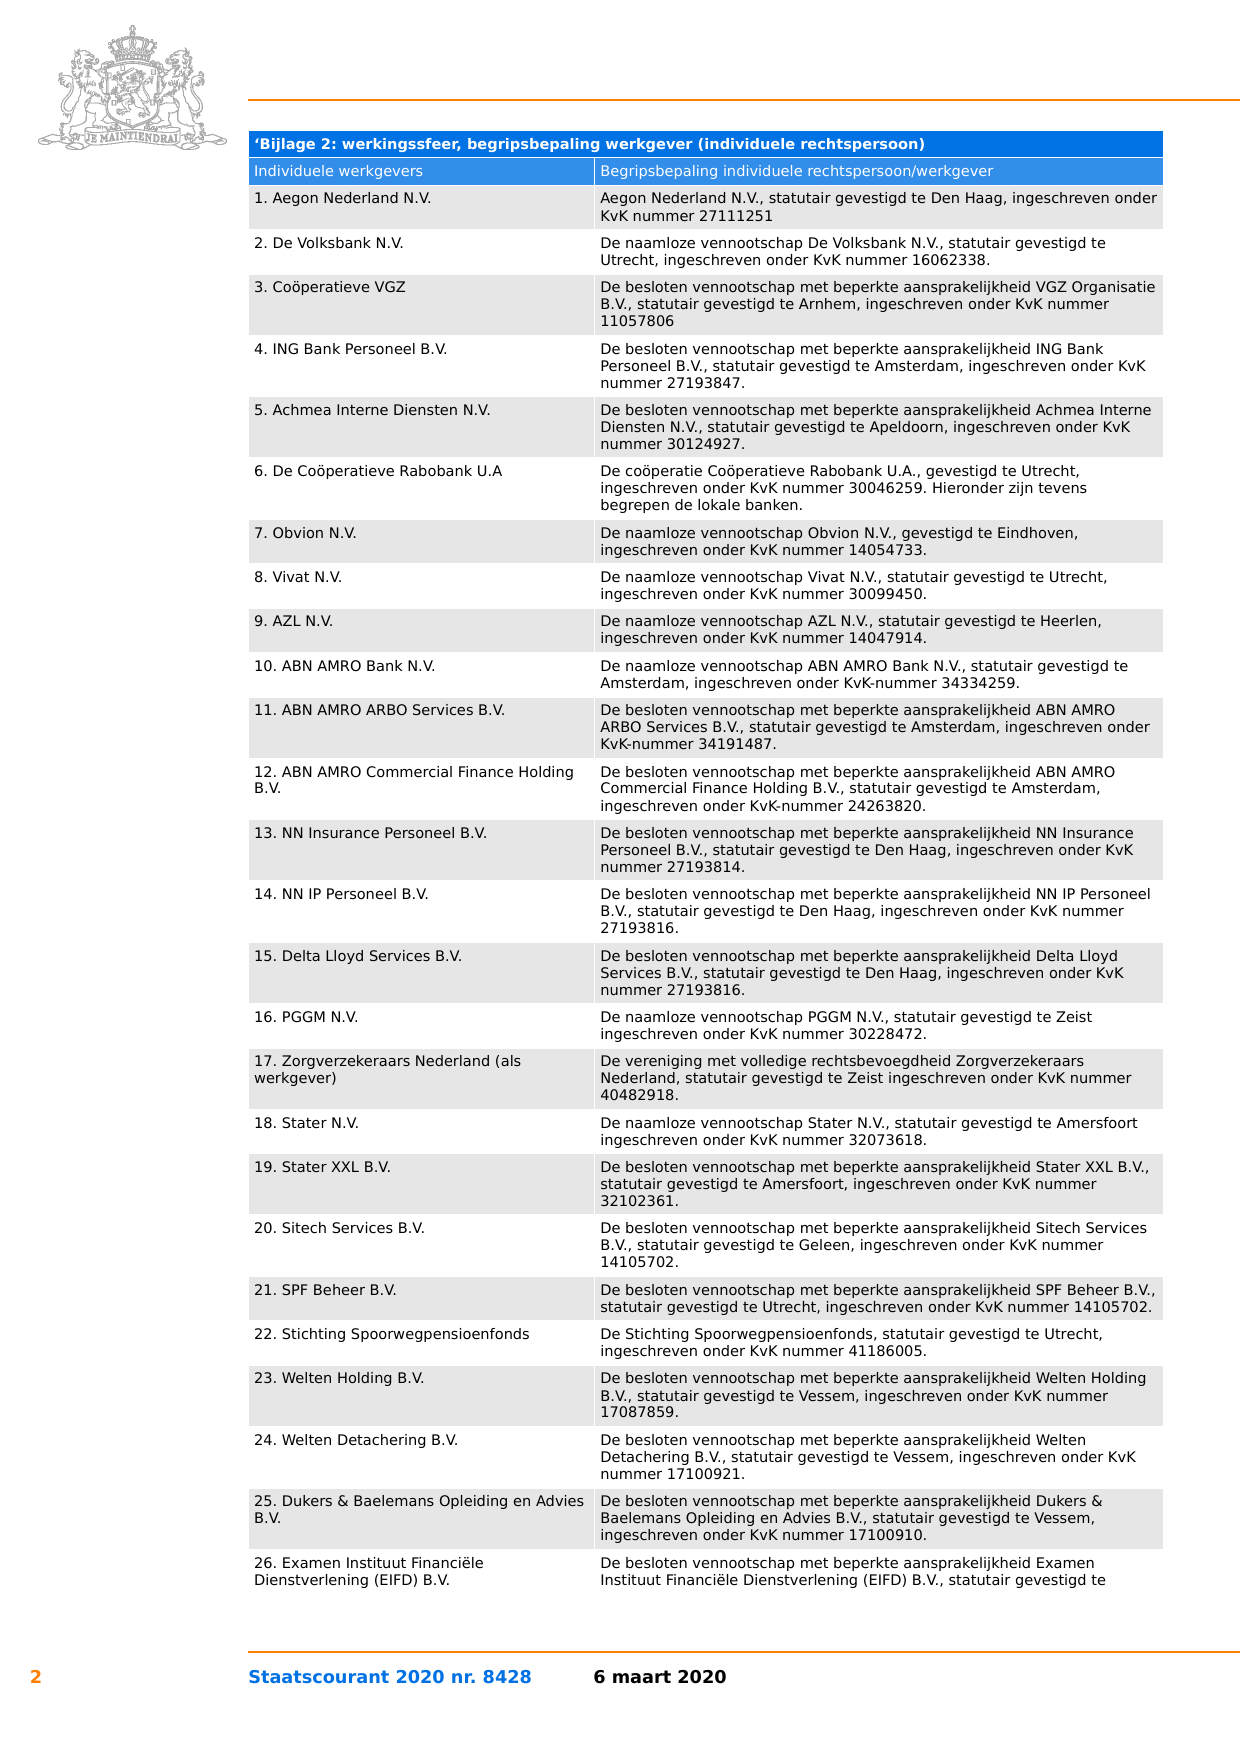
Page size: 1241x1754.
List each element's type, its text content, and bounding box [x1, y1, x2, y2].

table_cell 22. Stichting Spoorwegpensioenfonds [249, 1321, 594, 1365]
table_cell 23. Welten Holding B.V. [249, 1366, 594, 1426]
table_cell 5. Achmea Interne Diensten N.V. [249, 397, 594, 457]
table_cell De naamloze vennootschap AZL N.V., statutair gevestigd te Heerlen, ingeschreven onder KvK nummer 14047914. [595, 609, 1163, 652]
table_cell De naamloze vennootschap PGGM N.V., statutair gevestigd te Zeist ingeschreven onder KvK nummer 30228472. [595, 1004, 1163, 1047]
table_cell 7. Obvion N.V. [249, 520, 594, 563]
table_cell De besloten vennootschap met beperkte aansprakelijkheid Delta Lloyd Services B.V., statutair gevestigd te Den Haag, ingeschreven onder KvK nummer 27193816. [595, 943, 1163, 1003]
table_cell 20. Sitech Services B.V. [249, 1216, 594, 1276]
table_cell 8. Vivat N.V. [249, 564, 594, 608]
table_cell 1. Aegon Nederland N.V. [249, 186, 594, 229]
table_cell De besloten vennootschap met beperkte aansprakelijkheid ING Bank Personeel B.V., statutair gevestigd te Amsterdam, ingeschreven onder KvK nummer 27193847. [595, 336, 1163, 396]
table_cell 3. Coöperatieve VGZ [249, 275, 594, 335]
table_cell De naamloze vennootschap De Volksbank N.V., statutair gevestigd te Utrecht, ingeschreven onder KvK nummer 16062338. [595, 230, 1163, 273]
table_cell De besloten vennootschap met beperkte aansprakelijkheid NN Insurance Personeel B.V., statutair gevestigd te Den Haag, ingeschreven onder KvK nummer 27193814. [595, 820, 1163, 880]
table_cell 11. ABN AMRO ARBO Services B.V. [249, 698, 594, 758]
table_cell 21. SPF Beheer B.V. [249, 1277, 594, 1320]
table_cell De naamloze vennootschap Obvion N.V., gevestigd te Eindhoven, ingeschreven onder KvK nummer 14054733. [595, 520, 1163, 563]
table_cell 13. NN Insurance Personeel B.V. [249, 820, 594, 880]
table_cell De besloten vennootschap met beperkte aansprakelijkheid Sitech Services B.V., statutair gevestigd te Geleen, ingeschreven onder KvK nummer 14105702. [595, 1216, 1163, 1276]
table_cell De besloten vennootschap met beperkte aansprakelijkheid Achmea Interne Diensten N.V., statutair gevestigd te Apeldoorn, ingeschreven onder KvK nummer 30124927. [595, 397, 1163, 457]
table_cell 25. Dukers & Baelemans Opleiding en Advies B.V. [249, 1489, 594, 1549]
table_cell Individuele werkgevers [249, 158, 594, 185]
table_cell 4. ING Bank Personeel B.V. [249, 336, 594, 396]
table_cell 15. Delta Lloyd Services B.V. [249, 943, 594, 1003]
table_cell 9. AZL N.V. [249, 609, 594, 652]
table_cell De Stichting Spoorwegpensioenfonds, statutair gevestigd te Utrecht, ingeschreven onder KvK nummer 41186005. [595, 1321, 1163, 1365]
table_cell 18. Stater N.V. [249, 1110, 594, 1153]
table_cell 6. De Coöperatieve Rabobank U.A [249, 459, 594, 519]
table_cell De besloten vennootschap met beperkte aansprakelijkheid ABN AMRO ARBO Services B.V., statutair gevestigd te Amsterdam, ingeschreven onder KvK-nummer 34191487. [595, 698, 1163, 758]
table_cell De vereniging met volledige rechtsbevoegdheid Zorgverzekeraars Nederland, statutair gevestigd te Zeist ingeschreven onder KvK nummer 40482918. [595, 1049, 1163, 1109]
table_cell 2. De Volksbank N.V. [249, 230, 594, 273]
table_cell Aegon Nederland N.V., statutair gevestigd te Den Haag, ingeschreven onder KvK nummer 27111251 [595, 186, 1163, 229]
table_cell 16. PGGM N.V. [249, 1004, 594, 1047]
table_cell De besloten vennootschap met beperkte aansprakelijkheid NN IP Personeel B.V., statutair gevestigd te Den Haag, ingeschreven onder KvK nummer 27193816. [595, 881, 1163, 942]
table_cell De coöperatie Coöperatieve Rabobank U.A., gevestigd te Utrecht, ingeschreven onder KvK nummer 30046259. Hieronder zijn tevens begrepen de lokale banken. [595, 459, 1163, 519]
table_cell De besloten vennootschap met beperkte aansprakelijkheid Welten Holding B.V., statutair gevestigd te Vessem, ingeschreven onder KvK nummer 17087859. [595, 1366, 1163, 1426]
table_cell 17. Zorgverzekeraars Nederland (als werkgever) [249, 1049, 594, 1109]
table_cell 12. ABN AMRO Commercial Finance Holding B.V. [249, 759, 594, 819]
table_cell De besloten vennootschap met beperkte aansprakelijkheid ABN AMRO Commercial Finance Holding B.V., statutair gevestigd te Amsterdam, ingeschreven onder KvK-nummer 24263820. [595, 759, 1163, 819]
table_cell 19. Stater XXL B.V. [249, 1154, 594, 1214]
table_cell 26. Examen Instituut Financiële Dienstverlening (EIFD) B.V. [249, 1550, 594, 1593]
table_cell De besloten vennootschap met beperkte aansprakelijkheid Dukers & Baelemans Opleiding en Advies B.V., statutair gevestigd te Vessem, ingeschreven onder KvK nummer 17100910. [595, 1489, 1163, 1549]
table_cell De besloten vennootschap met beperkte aansprakelijkheid Examen Instituut Financiële Dienstverlening (EIFD) B.V., statutair gevestigd te [595, 1550, 1163, 1593]
table_cell De naamloze vennootschap ABN AMRO Bank N.V., statutair gevestigd te Amsterdam, ingeschreven onder KvK-nummer 34334259. [595, 653, 1163, 696]
table_cell De besloten vennootschap met beperkte aansprakelijkheid VGZ Organisatie B.V., statutair gevestigd te Arnhem, ingeschreven onder KvK nummer 11057806 [595, 275, 1163, 335]
table_cell 24. Welten Detachering B.V. [249, 1427, 594, 1487]
table_cell De naamloze vennootschap Stater N.V., statutair gevestigd te Amersfoort ingeschreven onder KvK nummer 32073618. [595, 1110, 1163, 1153]
table_cell De naamloze vennootschap Vivat N.V., statutair gevestigd te Utrecht, ingeschreven onder KvK nummer 30099450. [595, 564, 1163, 608]
table_cell De besloten vennootschap met beperkte aansprakelijkheid SPF Beheer B.V., statutair gevestigd te Utrecht, ingeschreven onder KvK nummer 14105702. [595, 1277, 1163, 1320]
table_cell 10. ABN AMRO Bank N.V. [249, 653, 594, 696]
table_cell De besloten vennootschap met beperkte aansprakelijkheid Welten Detachering B.V., statutair gevestigd te Vessem, ingeschreven onder KvK nummer 17100921. [595, 1427, 1163, 1487]
table_cell 14. NN IP Personeel B.V. [249, 881, 594, 942]
table_cell Begripsbepaling individuele rechtspersoon/werkgever [595, 158, 1163, 185]
table_cell De besloten vennootschap met beperkte aansprakelijkheid Stater XXL B.V., statutair gevestigd te Amersfoort, ingeschreven onder KvK nummer 32102361. [595, 1154, 1163, 1214]
table_header ‘Bijlage 2: werkingssfeer, begripsbepaling werkgever (individuele rechtspersoon) [249, 131, 1163, 157]
picture [38, 25, 227, 150]
